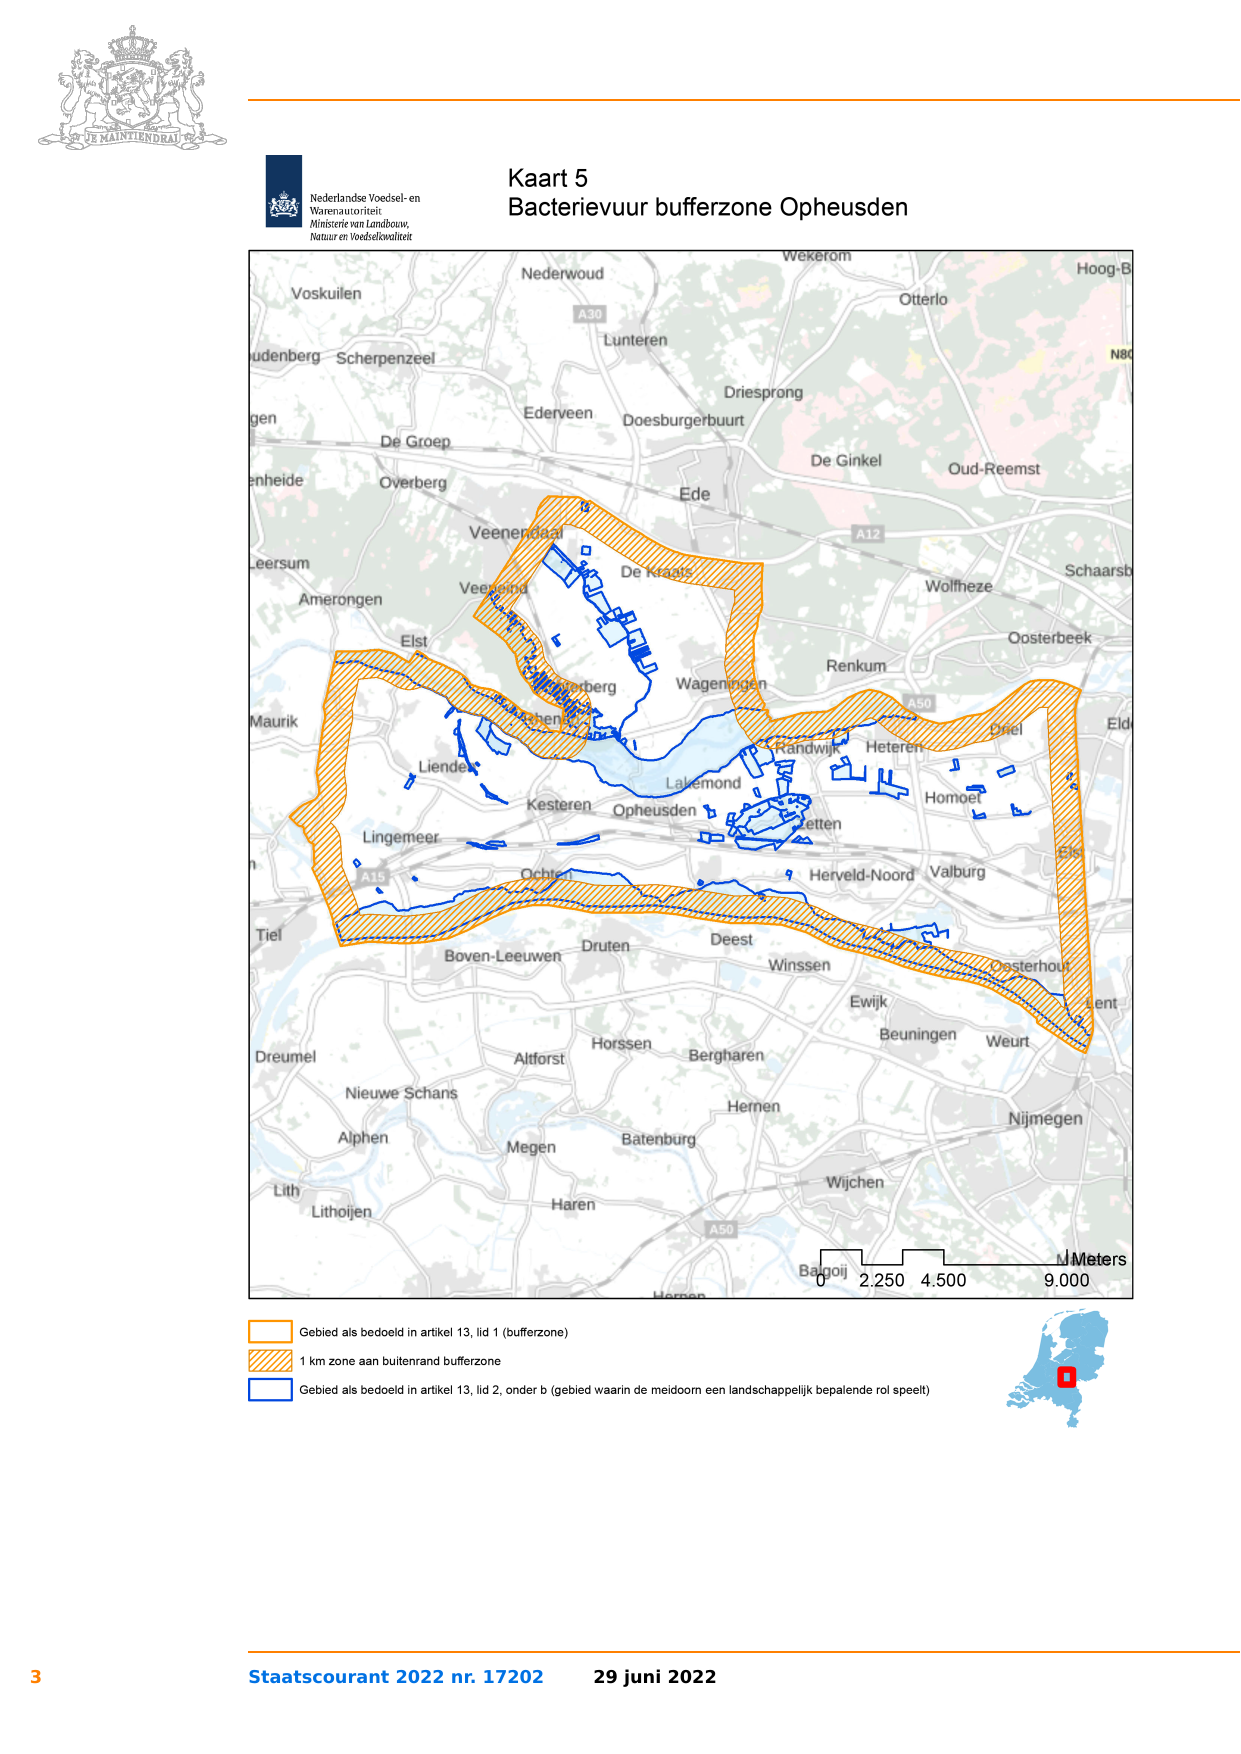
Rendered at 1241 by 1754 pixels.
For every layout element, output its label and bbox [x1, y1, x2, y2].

picture [248, 155, 1134, 1431]
picture [38, 25, 227, 150]
